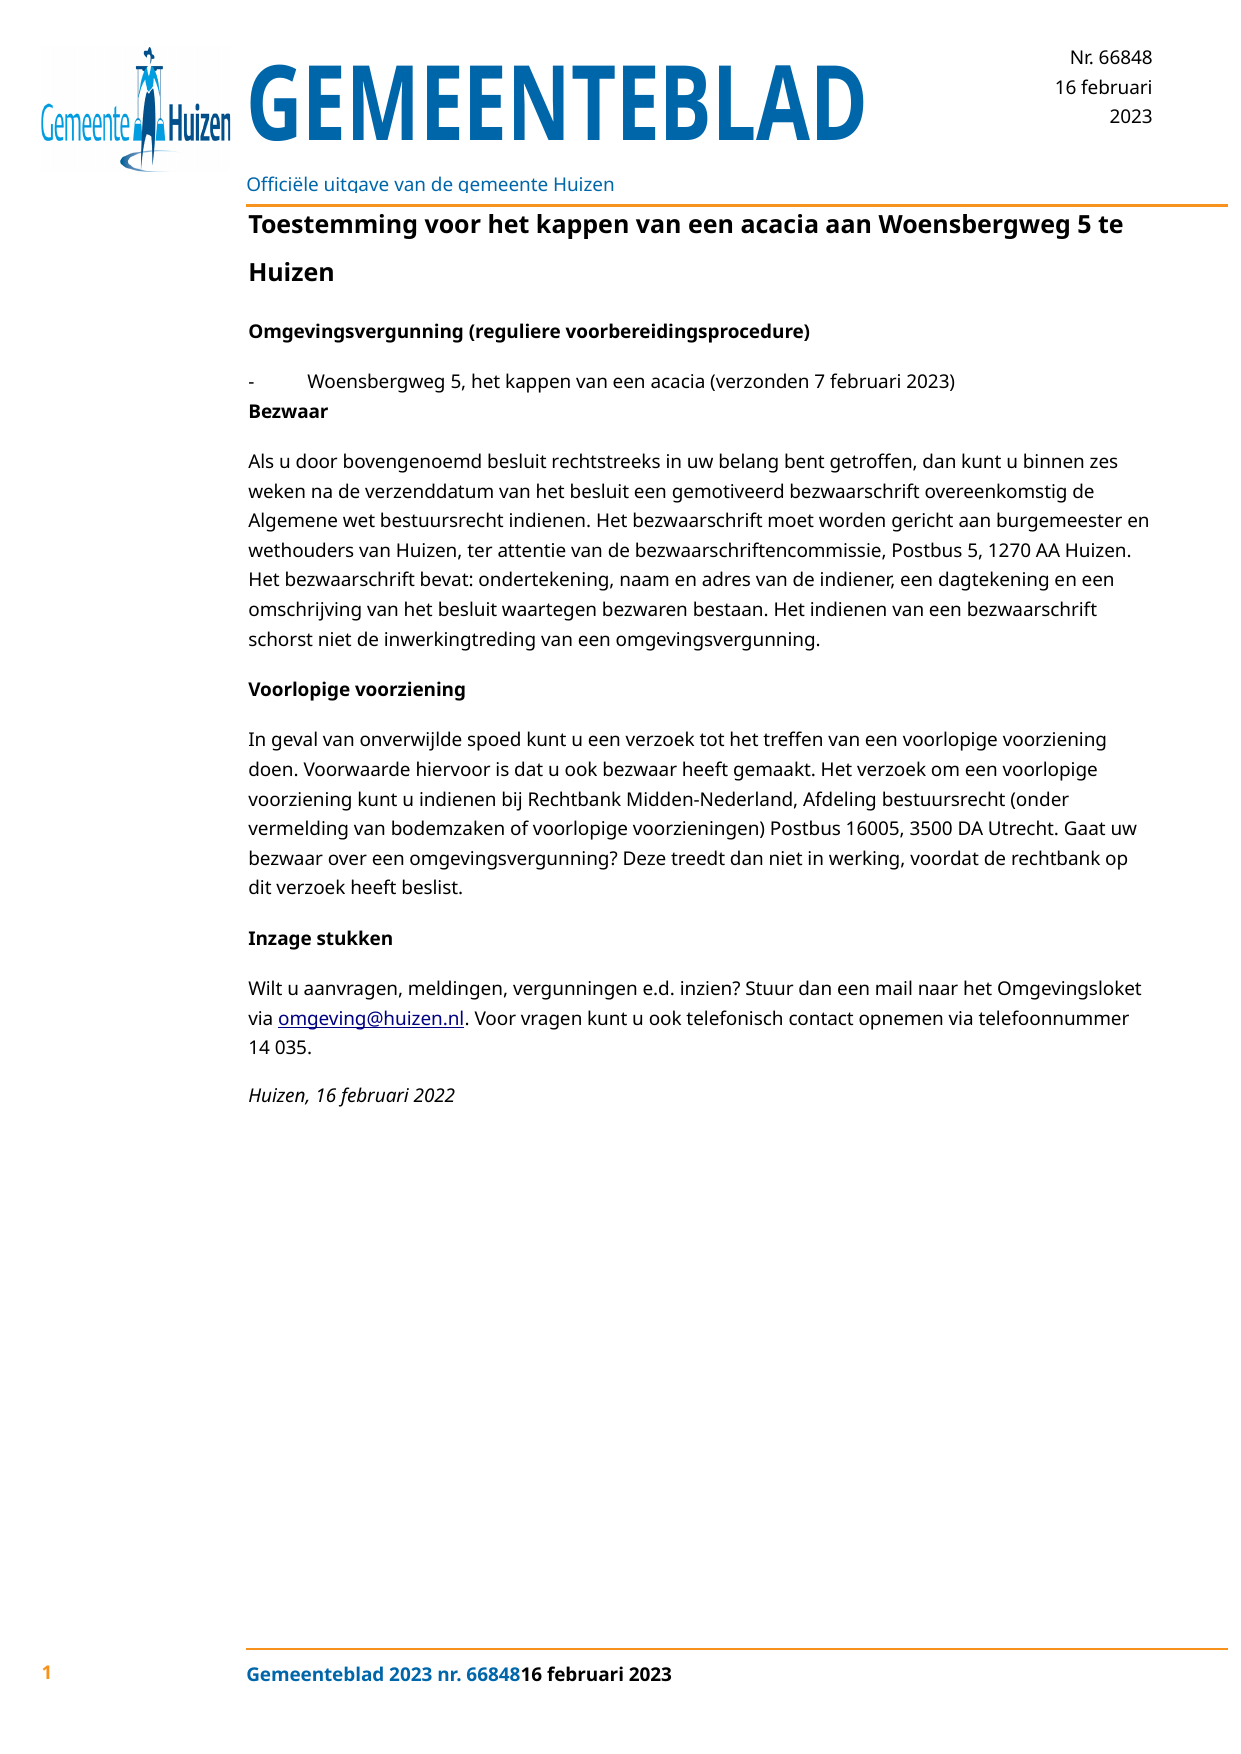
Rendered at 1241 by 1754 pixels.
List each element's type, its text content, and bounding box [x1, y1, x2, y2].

text Voorlopige voorziening [248, 676, 1152, 702]
text Omgevingsvergunning (reguliere voorbereidingsprocedure) [248, 318, 1152, 344]
text Bezwaar [248, 398, 1152, 424]
text Wilt u aanvragen, meldingen, vergunningen e.d. inzien? Stuur dan een mail naar het Omgevingsloket via omgeving@huizen.nl. Voor vragen kunt u ook telefonisch contact opnemen via telefoonnummer 14 035. [248, 975, 1152, 1060]
picture [41, 47, 231, 172]
text Als u door bovengenoemd besluit rechtstreeks in uw belang bent getroffen, dan kunt u binnen zes weken na de verzenddatum van het besluit een gemotiveerd bezwaarschrift overeenkomstig de Algemene wet bestuursrecht indienen. Het bezwaarschrift moet worden gericht aan burgemeester en wethouders van Huizen, ter attentie van de bezwaarschriftencommissie, Postbus 5, 1270 AA Huizen. Het bezwaarschrift bevat: ondertekening, naam en adres van de indiener, een dagtekening en een omschrijving van het besluit waartegen bezwaren bestaan. Het indienen van een bezwaarschrift schorst niet de inwerkingtreding van een omgevingsvergunning. [248, 448, 1152, 652]
list Woensbergweg 5, het kappen van een acacia (verzonden 7 februari 2023) [248, 368, 1152, 394]
text Toestemming voor het kappen van een acacia aan Woensbergweg 5 te Huizen [248, 207, 1152, 288]
text Inzage stukken [248, 925, 1152, 951]
text In geval van onverwijlde spoed kunt u een verzoek tot het treffen van een voorlopige voorziening doen. Voorwaarde hiervoor is dat u ook bezwaar heeft gemaakt. Het verzoek om een voorlopige voorziening kunt u indienen bij Rechtbank Midden-Nederland, Afdeling bestuursrecht (onder vermelding van bodemzaken of voorlopige voorzieningen) Postbus 16005, 3500 DA Utrecht. Gaat uw bezwaar over een omgevingsvergunning? Deze treedt dan niet in werking, voordat de rechtbank op dit verzoek heeft beslist. [248, 727, 1152, 900]
text Huizen, 16 februari 2022 [248, 1082, 1152, 1108]
